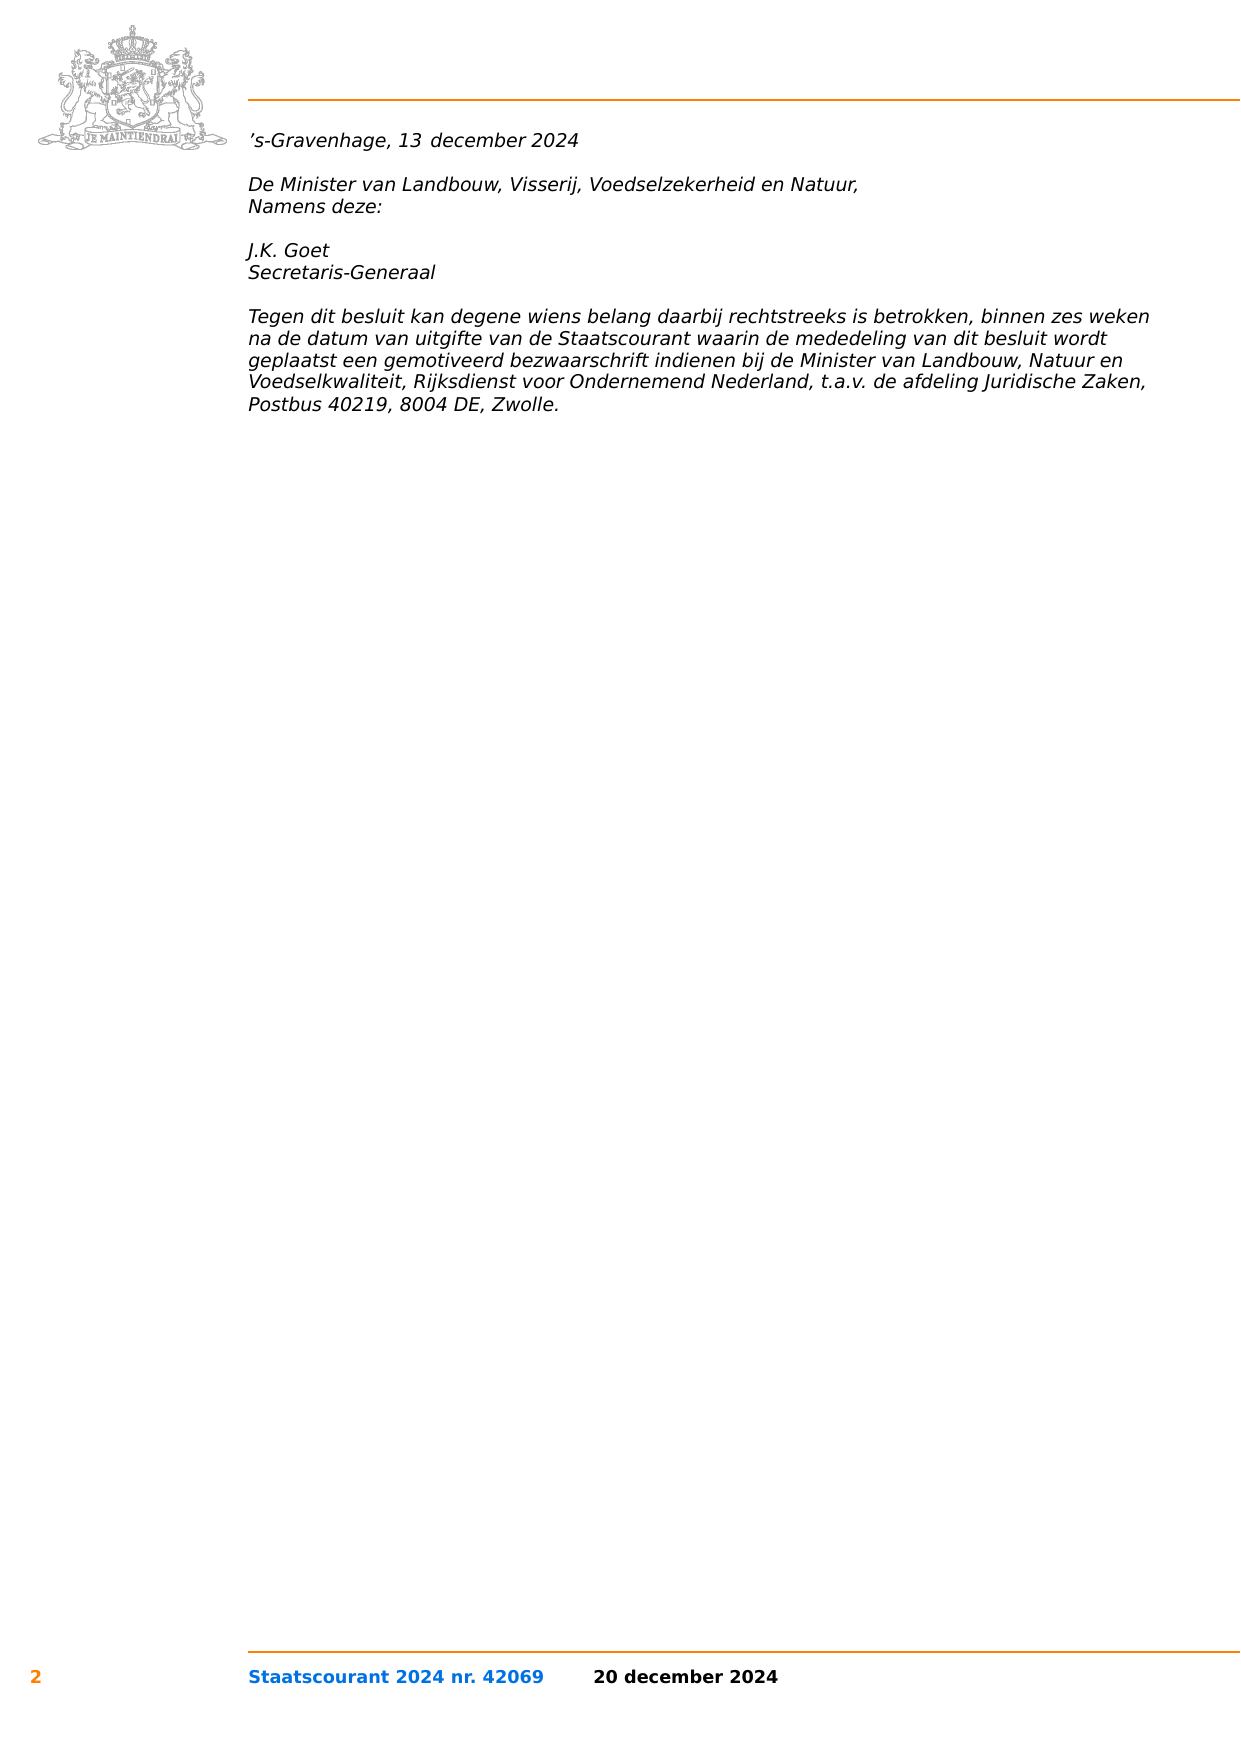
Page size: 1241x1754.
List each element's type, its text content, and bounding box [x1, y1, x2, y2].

text Tegen dit besluit kan degene wiens belang daarbij rechtstreeks is betrokken, binnen zes weken na de datum van uitgifte van de Staatscourant waarin de mededeling van dit besluit wordt geplaatst een gemotiveerd bezwaarschrift indienen bij de Minister van Landbouw, Natuur en Voedselkwaliteit, Rijksdienst voor Ondernemend Nederland, t.a.v. de afdeling Juridische Zaken, Postbus 40219, 8004 DE, Zwolle. [248, 306, 1163, 415]
text ’s-Gravenhage, 13 december 2024 [248, 130, 1163, 152]
picture [38, 25, 227, 150]
text De Minister van Landbouw, Visserij, Voedselzekerheid en Natuur, Namens deze: J.K. Goet Secretaris-Generaal [248, 174, 1163, 284]
